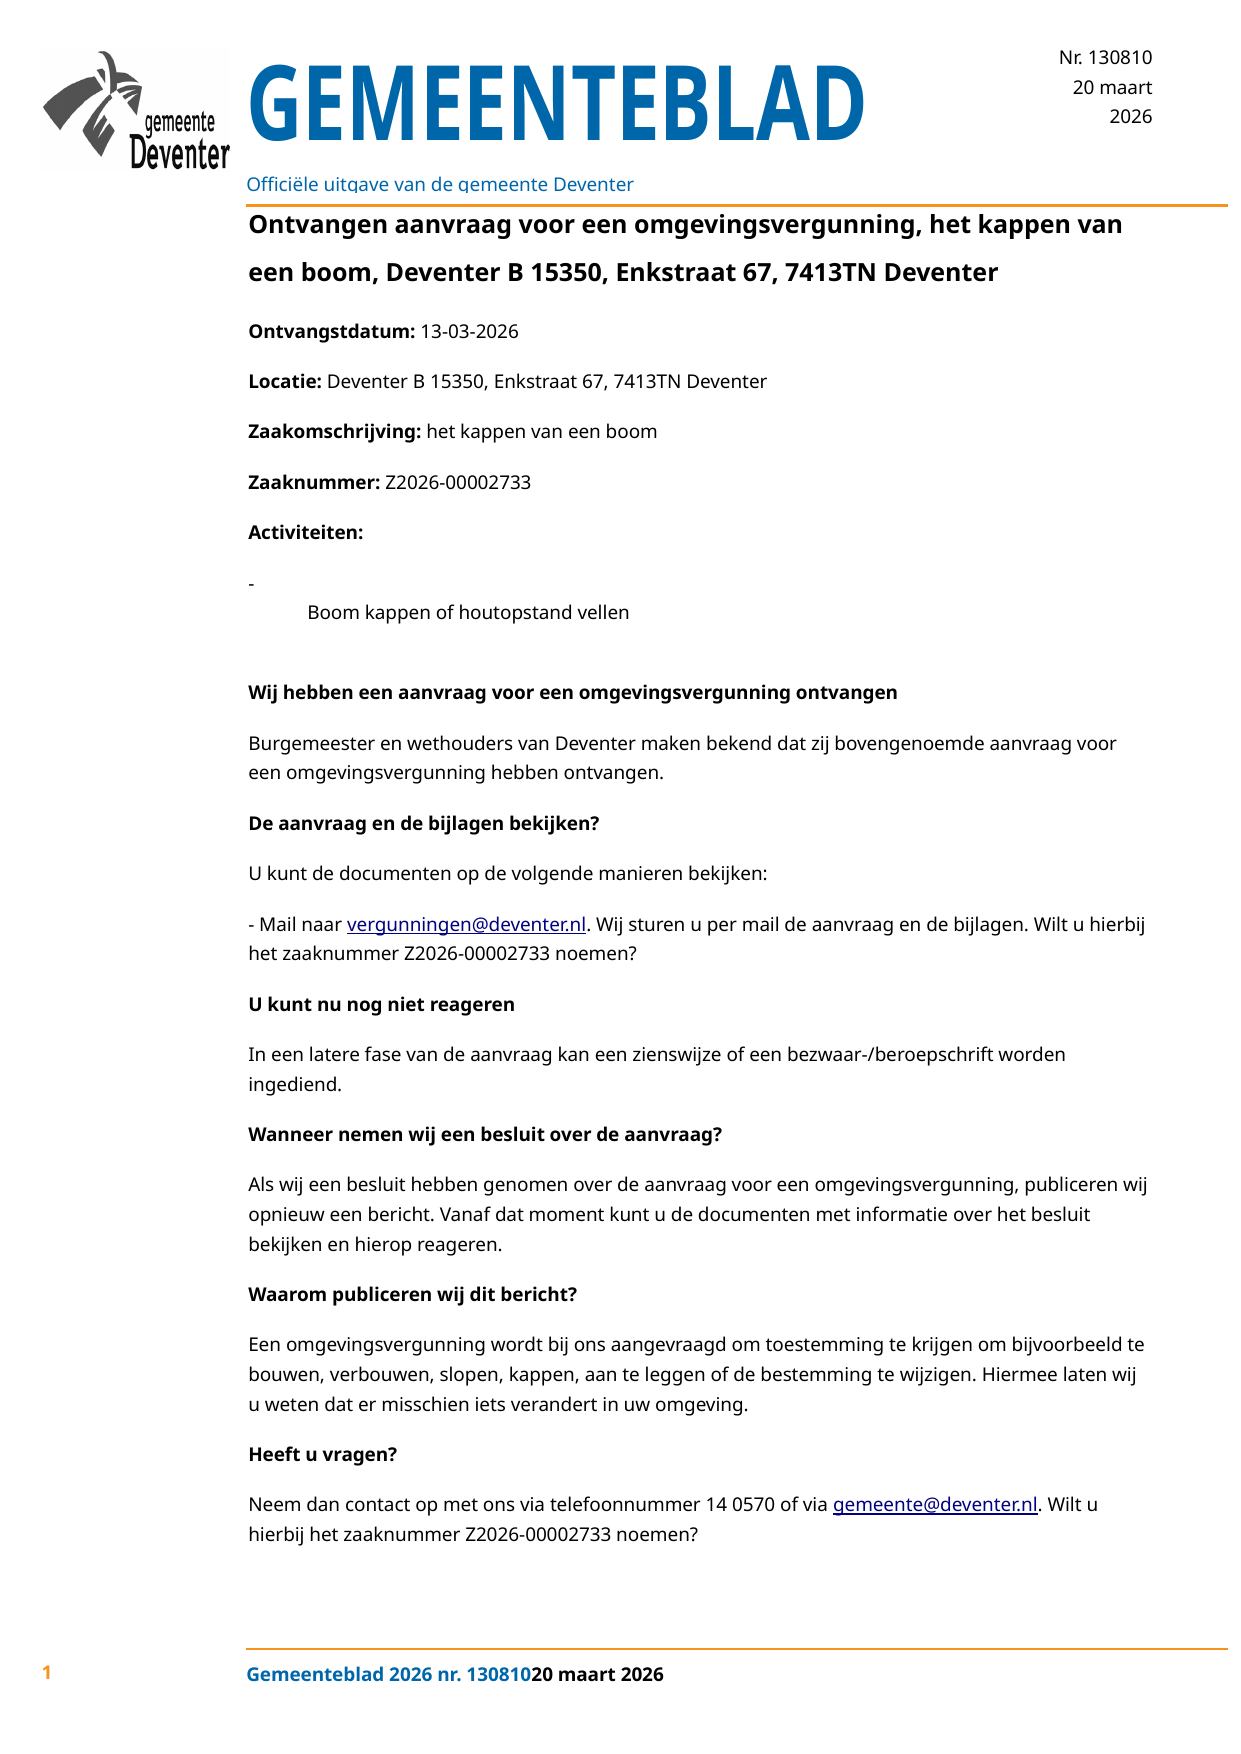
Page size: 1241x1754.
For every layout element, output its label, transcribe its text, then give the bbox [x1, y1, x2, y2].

text Waarom publiceren wij dit bericht? [248, 1281, 1152, 1307]
picture [41, 47, 231, 172]
text Een omgevingsvergunning wordt bij ons aangevraagd om toestemming te krijgen om bijvoorbeeld te bouwen, verbouwen, slopen, kappen, aan te leggen of de bestemming te wijzigen. Hiermee laten wij u weten dat er misschien iets verandert in uw omgeving. [248, 1332, 1152, 1417]
text Zaakomschrijving: het kappen van een boom [248, 419, 1152, 444]
text Ontvangstdatum: 13-03-2026 [248, 318, 1152, 344]
text Locatie: Deventer B 15350, Enkstraat 67, 7413TN Deventer [248, 368, 1152, 394]
text Neem dan contact op met ons via telefoonnummer 14 0570 of via gemeente@deventer.nl. Wilt u hierbij het zaaknummer Z2026-00002733 noemen? [248, 1492, 1152, 1547]
text Als wij een besluit hebben genomen over de aanvraag voor een omgevingsvergunning, publiceren wij opnieuw een bericht. Vanaf dat moment kunt u de documenten met informatie over het besluit bekijken en hierop reageren. [248, 1172, 1152, 1257]
text In een latere fase van de aanvraag kan een zienswijze of een bezwaar-/beroepschrift worden ingediend. [248, 1041, 1152, 1097]
text Activiteiten: [248, 519, 1152, 545]
text Burgemeester en wethouders van Deventer maken bekend dat zij bovengenoemde aanvraag voor een omgevingsvergunning hebben ontvangen. [248, 730, 1152, 785]
text U kunt de documenten op de volgende manieren bekijken: [248, 860, 1152, 886]
text Heeft u vragen? [248, 1441, 1152, 1467]
list Boom kappen of houtopstand vellen [248, 599, 1152, 625]
text U kunt nu nog niet reageren [248, 991, 1152, 1017]
text De aanvraag en de bijlagen bekijken? [248, 810, 1152, 836]
text Zaaknummer: Z2026-00002733 [248, 469, 1152, 495]
text Ontvangen aanvraag voor een omgevingsvergunning, het kappen van een boom, Deventer B 15350, Enkstraat 67, 7413TN Deventer [248, 207, 1152, 288]
text Wanneer nemen wij een besluit over de aanvraag? [248, 1121, 1152, 1147]
text Wij hebben een aanvraag voor een omgevingsvergunning ontvangen [248, 679, 1152, 705]
text - Mail naar vergunningen@deventer.nl. Wij sturen u per mail de aanvraag en de bijlagen. Wilt u hierbij het zaaknummer Z2026-00002733 noemen? [248, 911, 1152, 966]
